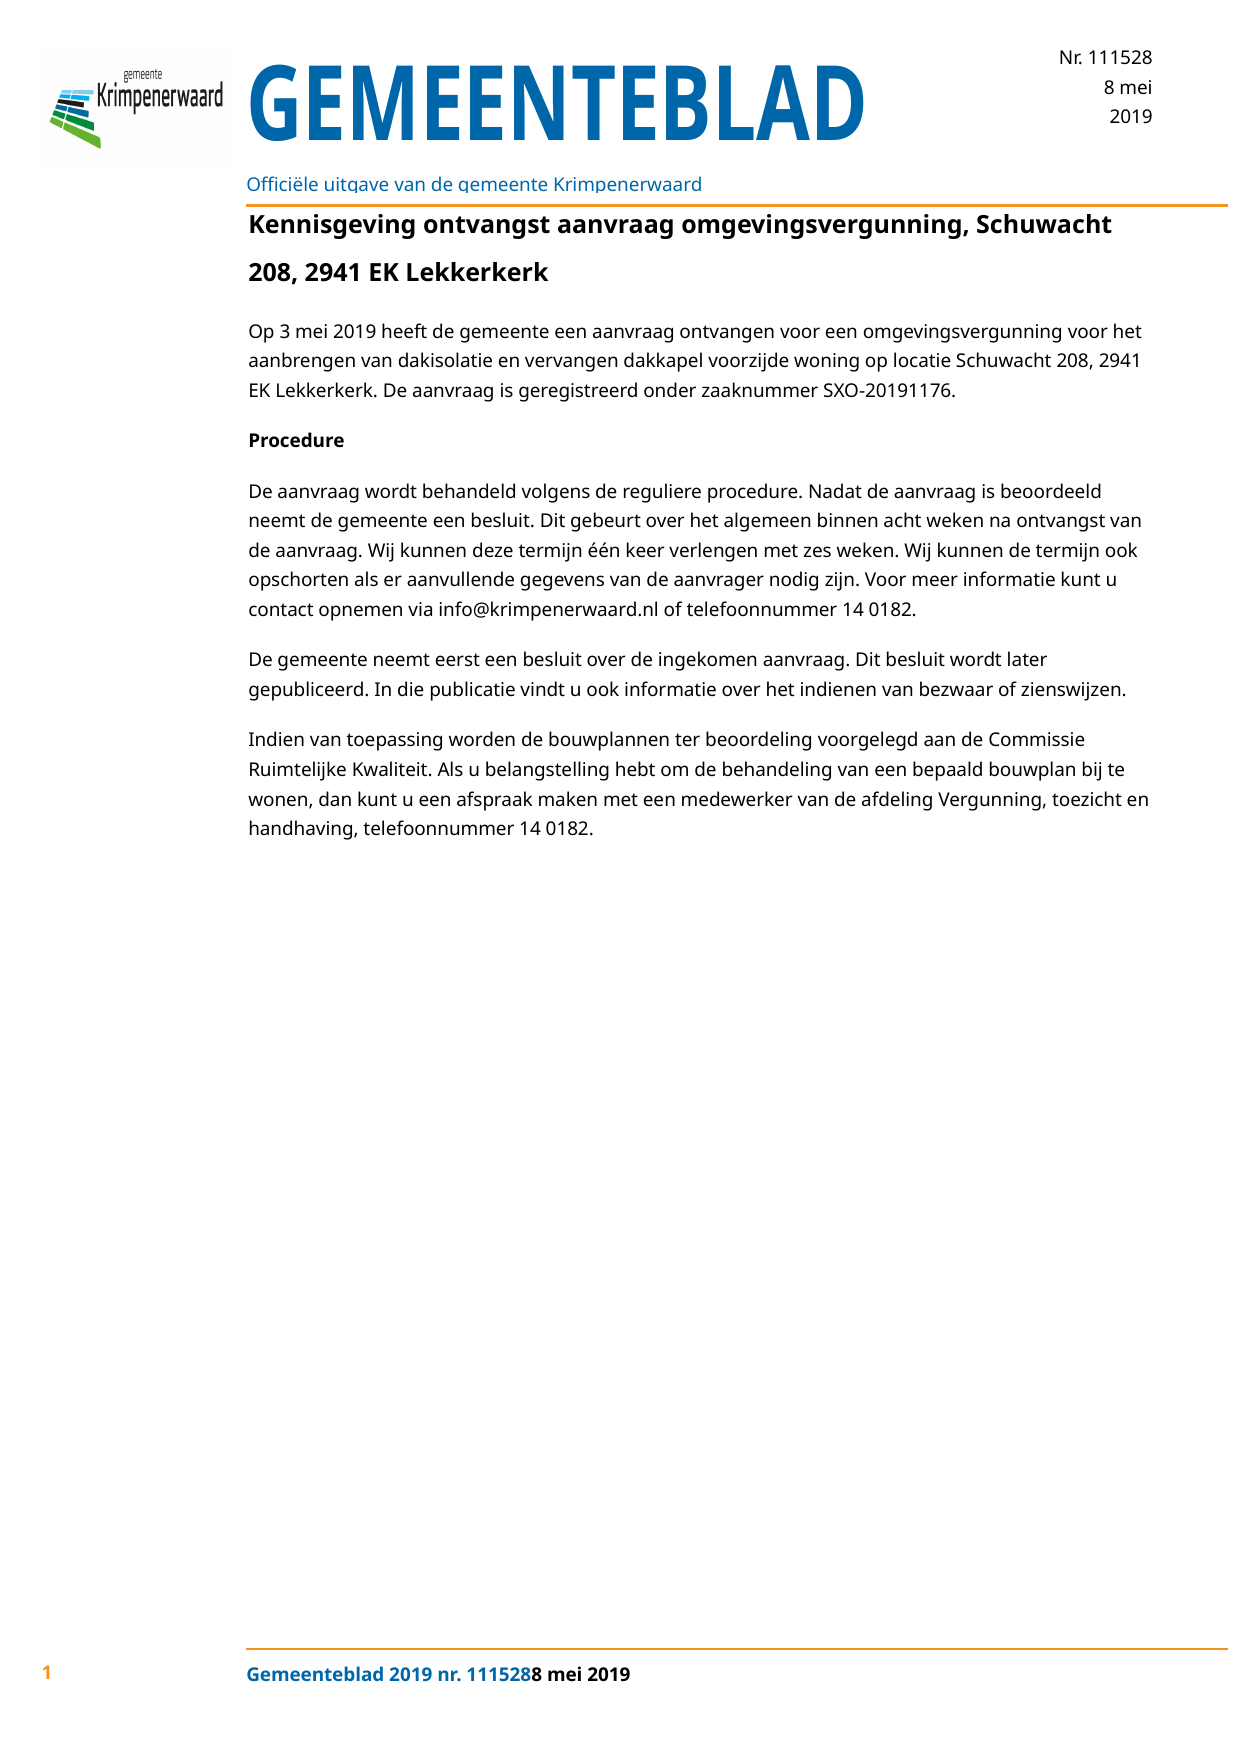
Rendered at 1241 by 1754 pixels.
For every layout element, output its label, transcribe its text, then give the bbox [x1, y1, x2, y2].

text De gemeente neemt eerst een besluit over de ingekomen aanvraag. Dit besluit wordt later gepubliceerd. In die publicatie vindt u ook informatie over het indienen van bezwaar of zienswijzen. [248, 647, 1152, 702]
text Procedure [248, 427, 1152, 453]
text De aanvraag wordt behandeld volgens de reguliere procedure. Nadat de aanvraag is beoordeeld neemt de gemeente een besluit. Dit gebeurt over het algemeen binnen acht weken na ontvangst van de aanvraag. Wij kunnen deze termijn één keer verlengen met zes weken. Wij kunnen de termijn ook opschorten als er aanvullende gegevens van de aanvrager nodig zijn. Voor meer informatie kunt u contact opnemen via info@krimpenerwaard.nl of telefoonnummer 14 0182. [248, 478, 1152, 622]
picture [41, 47, 231, 172]
text Indien van toepassing worden de bouwplannen ter beoordeling voorgelegd aan de Commissie Ruimtelijke Kwaliteit. Als u belangstelling hebt om de behandeling van een bepaald bouwplan bij te wonen, dan kunt u een afspraak maken met een medewerker van de afdeling Vergunning, toezicht en handhaving, telefoonnummer 14 0182. [248, 727, 1152, 841]
text Kennisgeving ontvangst aanvraag omgevingsvergunning, Schuwacht 208, 2941 EK Lekkerkerk [248, 207, 1152, 288]
text Op 3 mei 2019 heeft de gemeente een aanvraag ontvangen voor een omgevingsvergunning voor het aanbrengen van dakisolatie en vervangen dakkapel voorzijde woning op locatie Schuwacht 208, 2941 EK Lekkerkerk. De aanvraag is geregistreerd onder zaaknummer SXO-20191176. [248, 318, 1152, 403]
